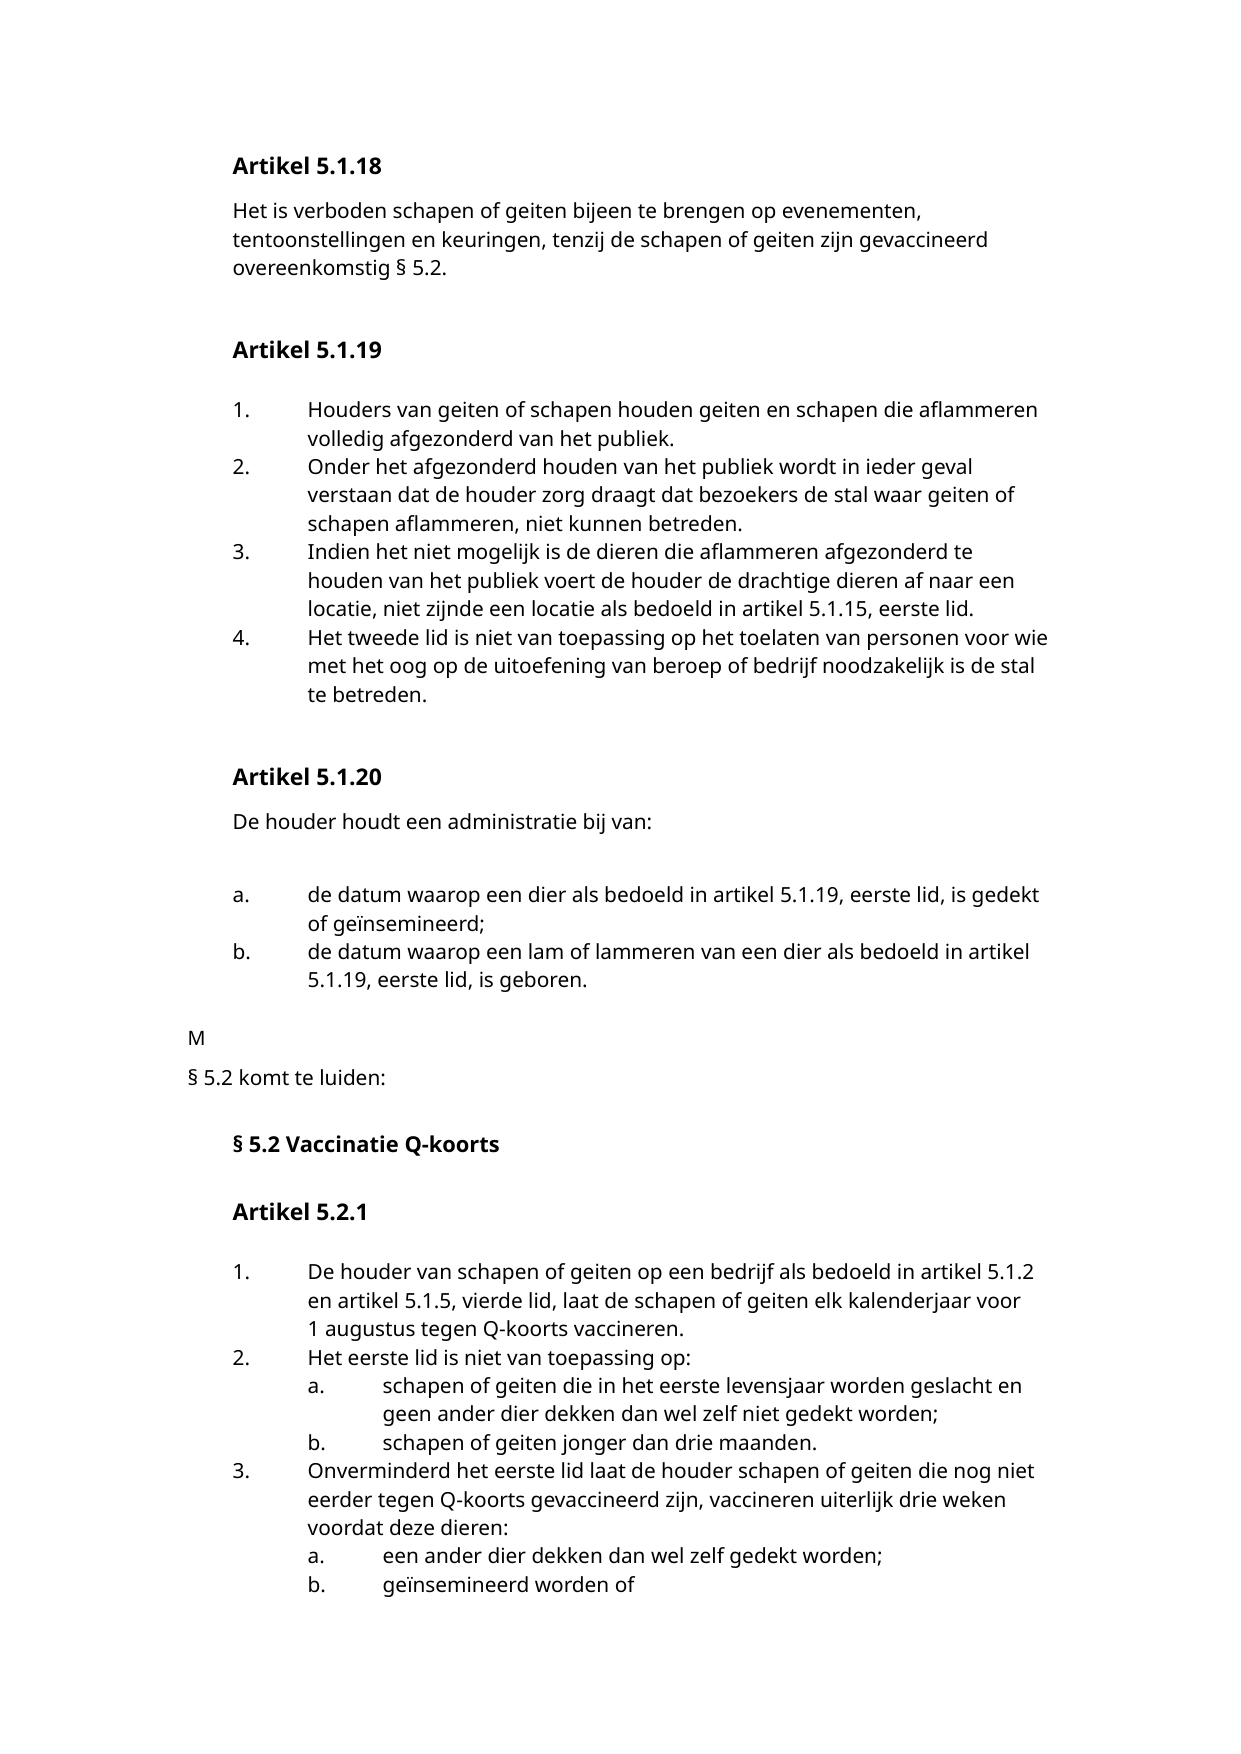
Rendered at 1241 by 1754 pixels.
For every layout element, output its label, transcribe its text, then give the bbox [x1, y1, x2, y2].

list Indien het niet mogelijk is de dieren die aflammeren afgezonderd te houden van het publiek voert de houder de drachtige dieren af naar een locatie, niet zijnde een locatie als bedoeld in artikel 5.1.15, eerste lid. [232, 537, 1053, 623]
subtitle Artikel 5.1.19 [232, 334, 1053, 365]
text § 5.2 komt te luiden: [187, 1063, 1053, 1091]
text M [187, 1024, 1053, 1051]
subtitle Artikel 5.1.20 [232, 761, 1053, 792]
list Het eerste lid is niet van toepassing op: [232, 1343, 1053, 1371]
list De houder van schapen of geiten op een bedrijf als bedoeld in artikel 5.1.2 en artikel 5.1.5, vierde lid, laat de schapen of geiten elk kalenderjaar voor 1 augustus tegen Q-koorts vaccineren. [232, 1257, 1053, 1343]
list de datum waarop een dier als bedoeld in artikel 5.1.19, eerste lid, is gedekt of geïnsemineerd; [232, 880, 1053, 937]
list een ander dier dekken dan wel zelf gedekt worden; [307, 1542, 1053, 1570]
subtitle § 5.2 Vaccinatie Q-koorts [232, 1129, 1053, 1158]
list Onder het afgezonderd houden van het publiek wordt in ieder geval verstaan dat de houder zorg draagt dat bezoekers de stal waar geiten of schapen aflammeren, niet kunnen betreden. [232, 452, 1053, 537]
subtitle Artikel 5.1.18 [232, 150, 1053, 181]
text Het is verboden schapen of geiten bijeen te brengen op evenementen, tentoonstellingen en keuringen, tenzij de schapen of geiten zijn gevaccineerd overeenkomstig § 5.2. [232, 196, 1053, 282]
list Houders van geiten of schapen houden geiten en schapen die aflammeren volledig afgezonderd van het publiek. [232, 395, 1053, 452]
list Onverminderd het eerste lid laat de houder schapen of geiten die nog niet eerder tegen Q-koorts gevaccineerd zijn, vaccineren uiterlijk drie weken voordat deze dieren: [232, 1456, 1053, 1542]
text De houder houdt een administratie bij van: [232, 807, 1053, 835]
list geïnsemineerd worden of [307, 1570, 1053, 1598]
list de datum waarop een lam of lammeren van een dier als bedoeld in artikel 5.1.19, eerste lid, is geboren. [232, 937, 1053, 994]
list schapen of geiten die in het eerste levensjaar worden geslacht en geen ander dier dekken dan wel zelf niet gedekt worden; [307, 1371, 1053, 1428]
list Het tweede lid is niet van toepassing op het toelaten van personen voor wie met het oog op de uitoefening van beroep of bedrijf noodzakelijk is de stal te betreden. [232, 623, 1053, 708]
subtitle Artikel 5.2.1 [232, 1196, 1053, 1227]
list schapen of geiten jonger dan drie maanden. [307, 1428, 1053, 1456]
